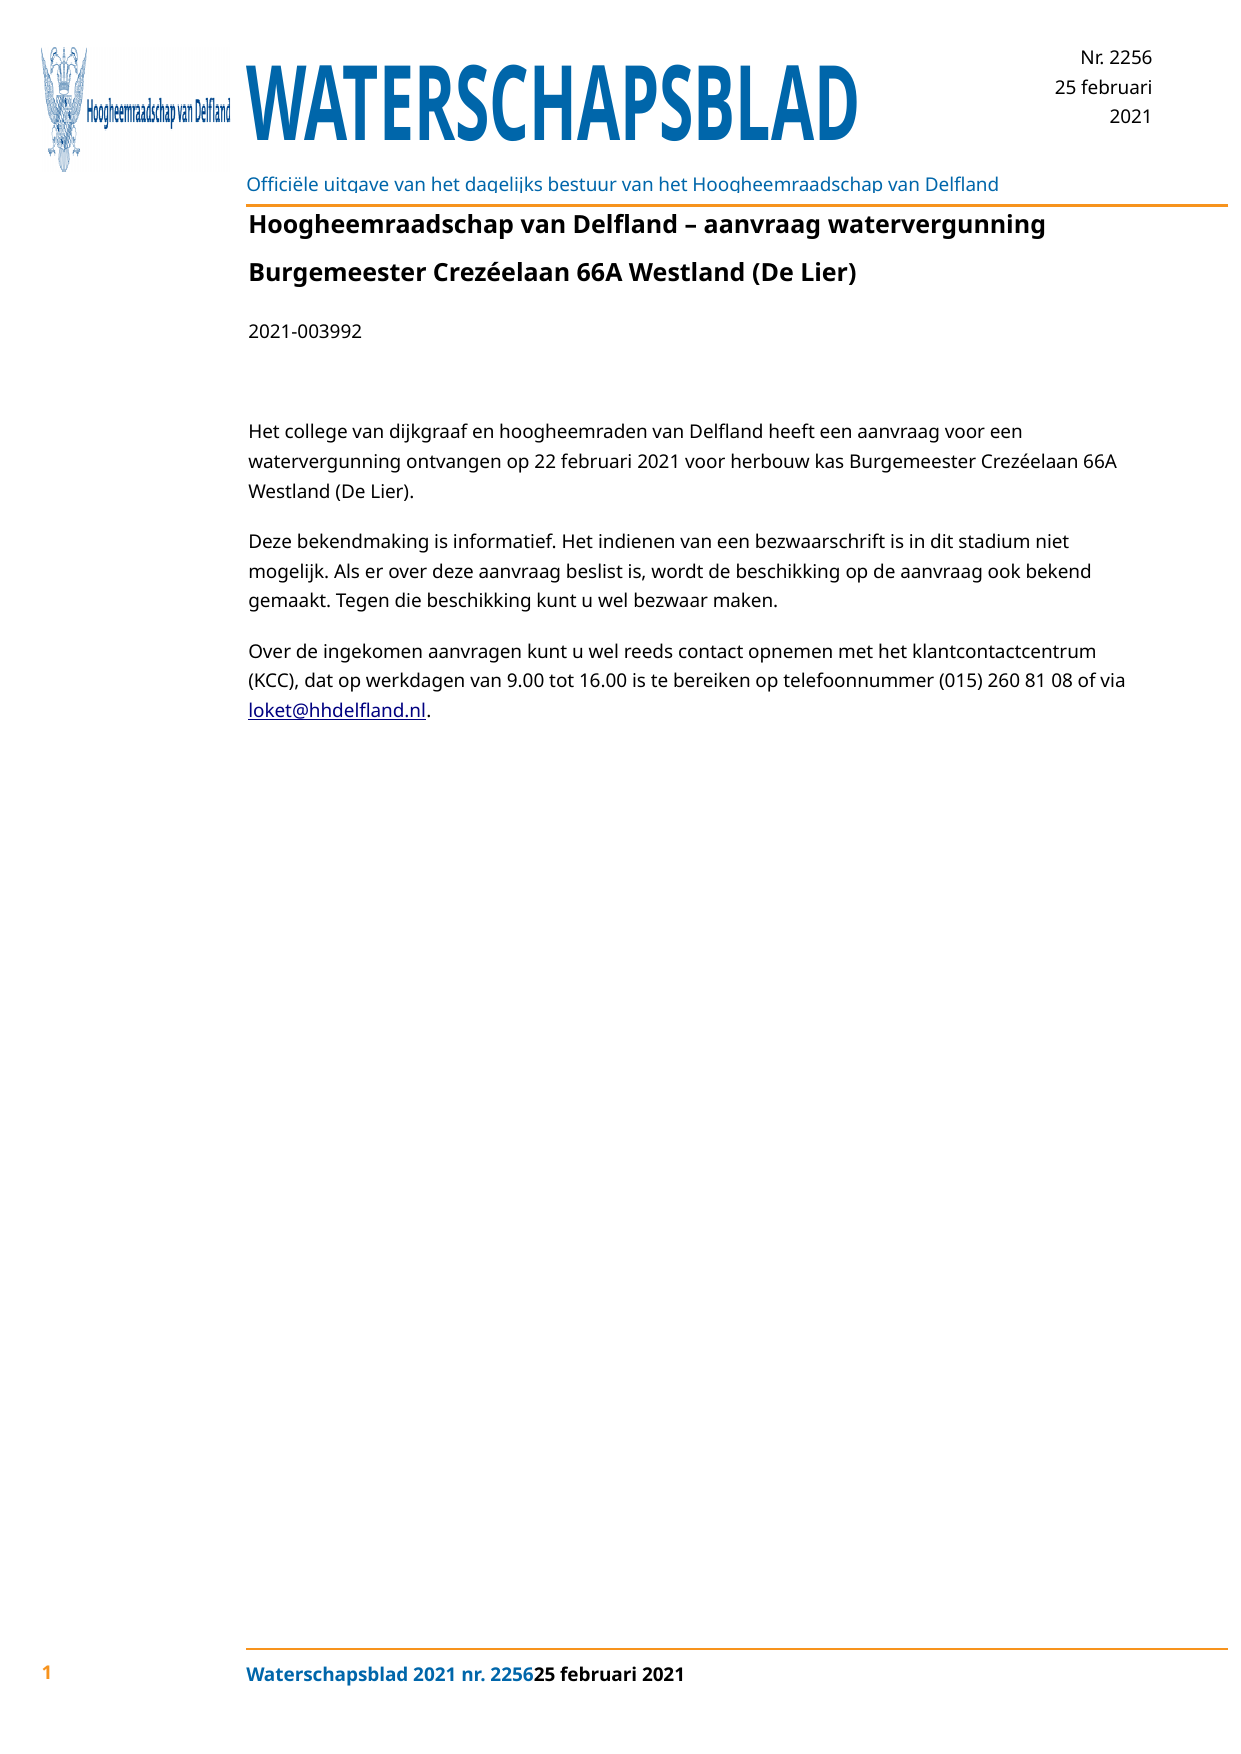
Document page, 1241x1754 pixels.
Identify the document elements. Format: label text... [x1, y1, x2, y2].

text Hoogheemraadschap van Delfland – aanvraag watervergunning Burgemeester Crezéelaan 66A Westland (De Lier) [248, 207, 1152, 288]
text Over de ingekomen aanvragen kunt u wel reeds contact opnemen met het klantcontactcentrum (KCC), dat op werkdagen van 9.00 tot 16.00 is te bereiken op telefoonnummer (015) 260 81 08 of via loket@hhdelfland.nl. [248, 638, 1152, 723]
text 2021-003992 [248, 318, 1152, 344]
text Deze bekendmaking is informatief. Het indienen van een bezwaarschrift is in dit stadium niet mogelijk. Als er over deze aanvraag beslist is, wordt de beschikking op de aanvraag ook bekend gemaakt. Tegen die beschikking kunt u wel bezwaar maken. [248, 528, 1152, 613]
picture [41, 47, 231, 172]
text Het college van dijkgraaf en hoogheemraden van Delfland heeft een aanvraag voor een watervergunning ontvangen op 22 februari 2021 voor herbouw kas Burgemeester Crezéelaan 66A Westland (De Lier). [248, 419, 1152, 504]
